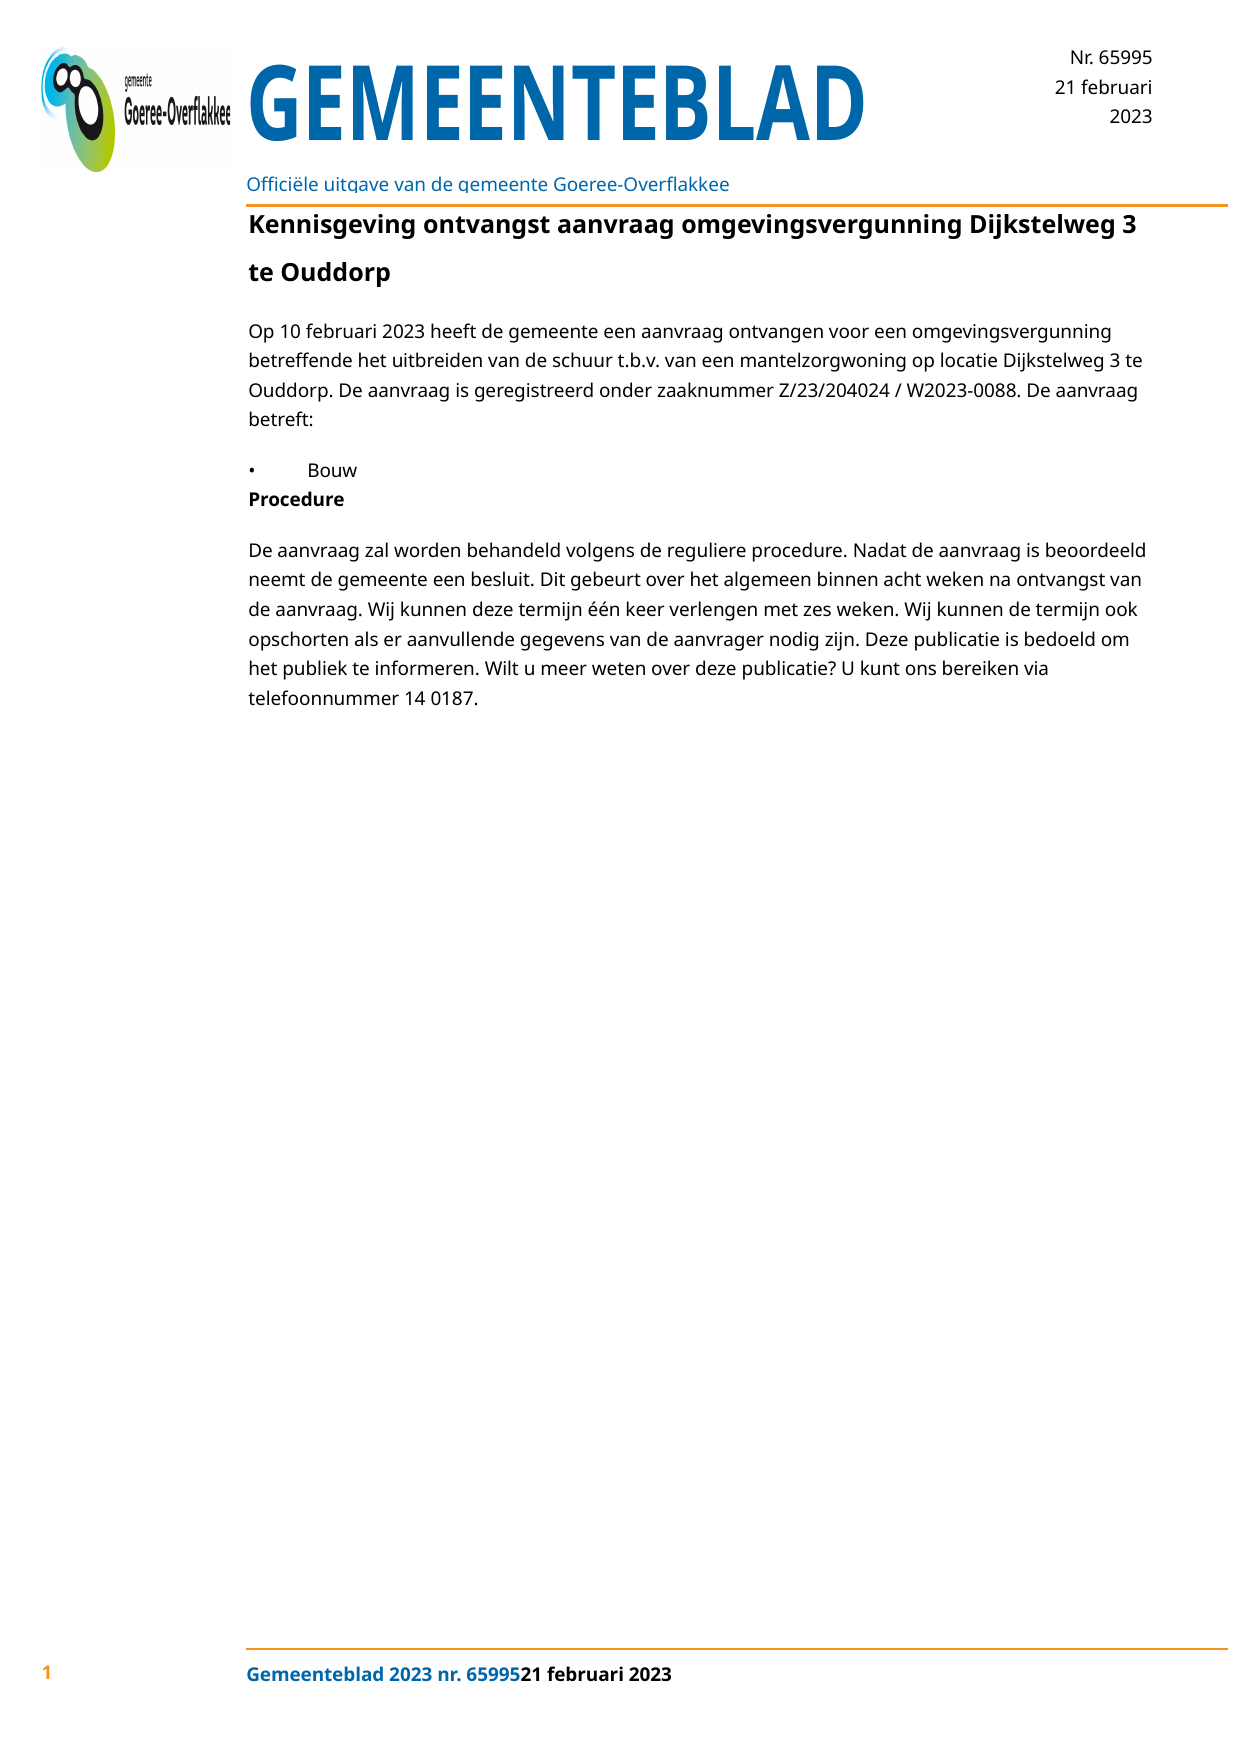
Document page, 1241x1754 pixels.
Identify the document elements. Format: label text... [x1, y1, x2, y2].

list Bouw [248, 457, 1152, 483]
picture [41, 47, 231, 172]
text Kennisgeving ontvangst aanvraag omgevingsvergunning Dijkstelweg 3 te Ouddorp [248, 207, 1152, 288]
text Op 10 februari 2023 heeft de gemeente een aanvraag ontvangen voor een omgevingsvergunning betreffende het uitbreiden van de schuur t.b.v. van een mantelzorgwoning op locatie Dijkstelweg 3 te Ouddorp. De aanvraag is geregistreerd onder zaaknummer Z/23/204024 / W2023-0088. De aanvraag betreft: [248, 318, 1152, 432]
text Procedure [248, 487, 1152, 512]
text De aanvraag zal worden behandeld volgens de reguliere procedure. Nadat de aanvraag is beoordeeld neemt de gemeente een besluit. Dit gebeurt over het algemeen binnen acht weken na ontvangst van de aanvraag. Wij kunnen deze termijn één keer verlengen met zes weken. Wij kunnen de termijn ook opschorten als er aanvullende gegevens van de aanvrager nodig zijn. Deze publicatie is bedoeld om het publiek te informeren. Wilt u meer weten over deze publicatie? U kunt ons bereiken via telefoonnummer 14 0187. [248, 537, 1152, 711]
